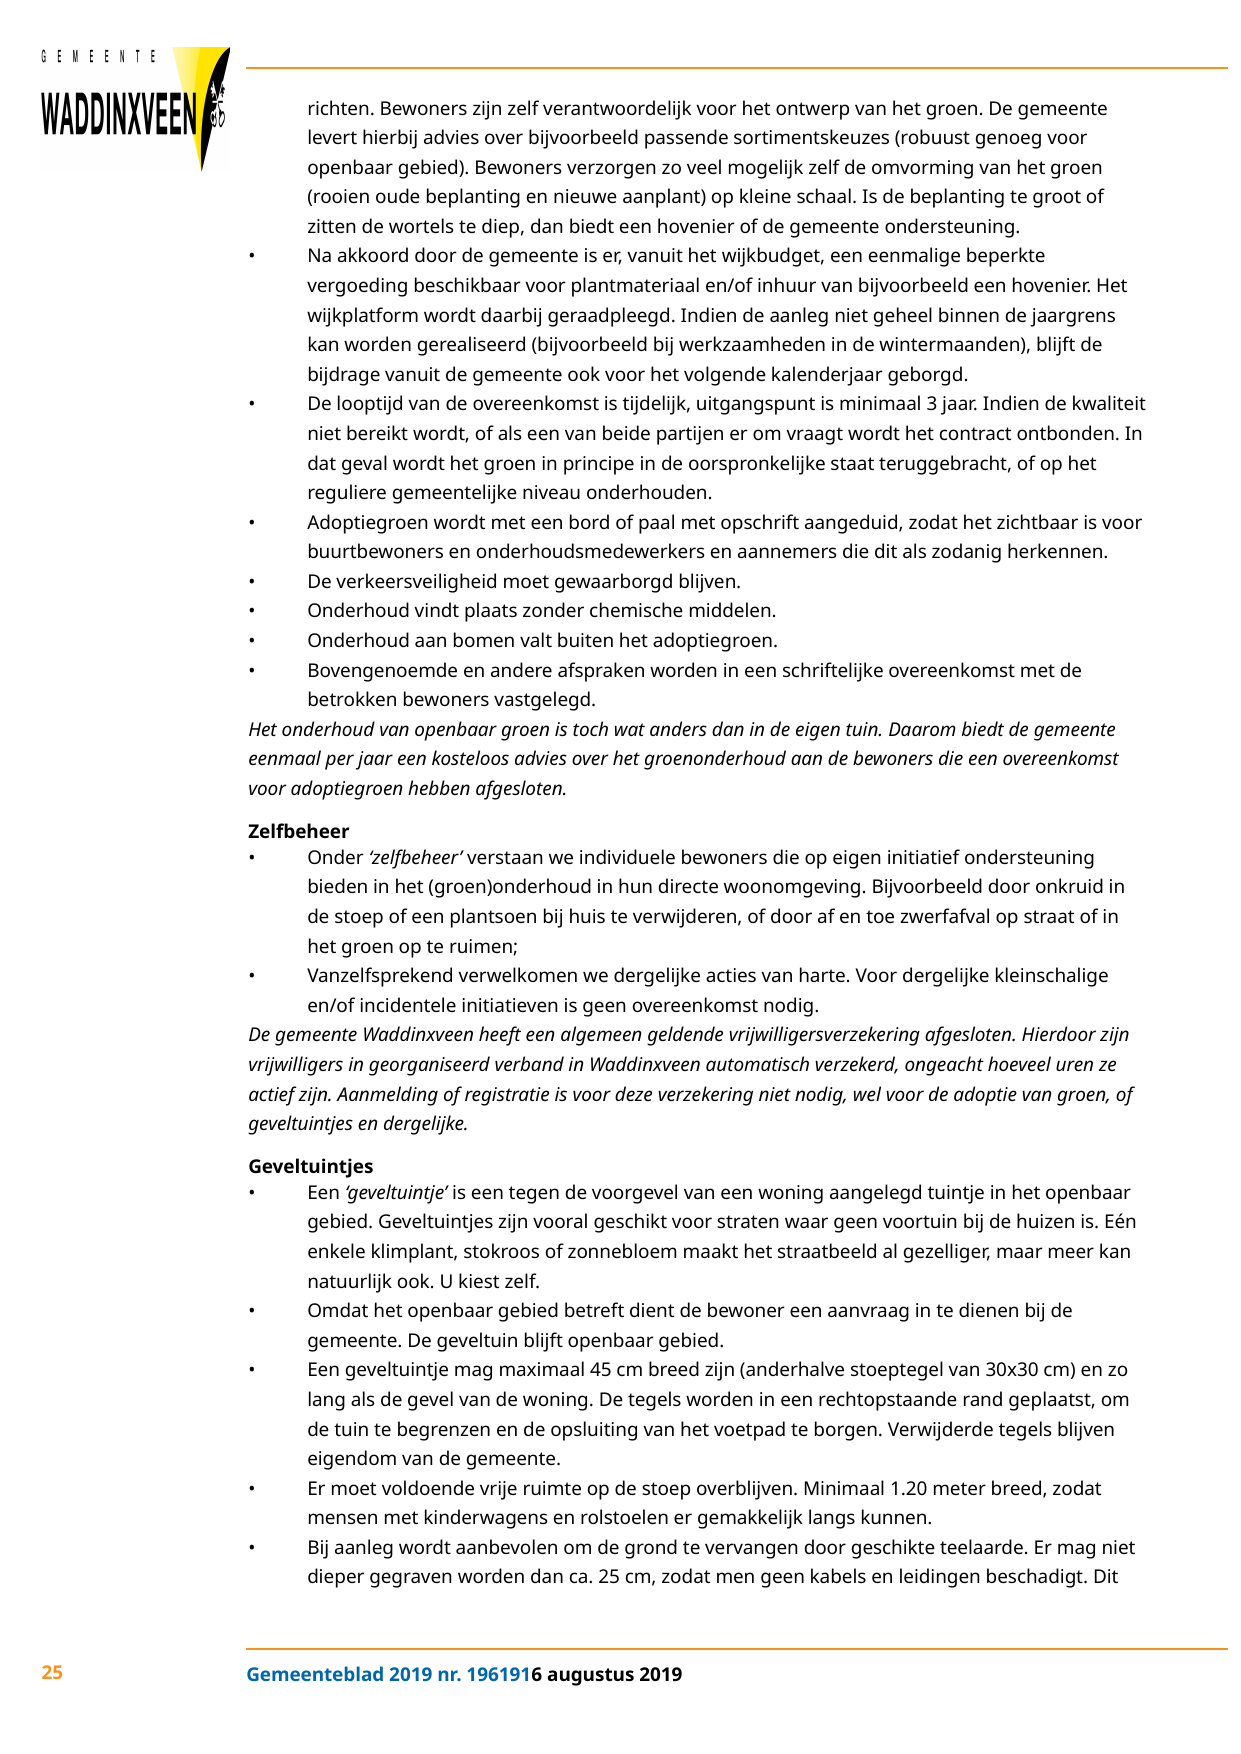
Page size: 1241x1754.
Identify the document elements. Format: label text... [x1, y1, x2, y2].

text Zelfbeheer [248, 818, 1152, 844]
text Geveltuintjes [248, 1153, 1152, 1179]
text Het onderhoud van openbaar groen is toch wat anders dan in de eigen tuin. Daarom biedt de gemeente eenmaal per jaar een kosteloos advies over het groenonderhoud aan de bewoners die een overeenkomst voor adoptiegroen hebben afgesloten. [248, 716, 1152, 801]
list Onderhoud aan bomen valt buiten het adoptiegroen. [248, 627, 1152, 653]
list Er moet voldoende vrije ruimte op de stoep overblijven. Minimaal 1.20 meter breed, zodat mensen met kinderwagens en rolstoelen er gemakkelijk langs kunnen. [248, 1475, 1152, 1530]
list Een ‘geveltuintje’ is een tegen de voorgevel van een woning aangelegd tuintje in het openbaar gebied. Geveltuintjes zijn vooral geschikt voor straten waar geen voortuin bij de huizen is. Eén enkele klimplant, stokroos of zonnebloem maakt het straatbeeld al gezelliger, maar meer kan natuurlijk ook. U kiest zelf. [248, 1179, 1152, 1294]
list Een geveltuintje mag maximaal 45 cm breed zijn (anderhalve stoeptegel van 30x30 cm) en zo lang als de gevel van de woning. De tegels worden in een rechtopstaande rand geplaatst, om de tuin te begrenzen en de opsluiting van het voetpad te borgen. Verwijderde tegels blijven eigendom van de gemeente. [248, 1357, 1152, 1471]
text De gemeente Waddinxveen heeft een algemeen geldende vrijwilligersverzekering afgesloten. Hierdoor zijn vrijwilligers in georganiseerd verband in Waddinxveen automatisch verzekerd, ongeacht hoeveel uren ze actief zijn. Aanmelding of registratie is voor deze verzekering niet nodig, wel voor de adoptie van groen, of geveltuintjes en dergelijke. [248, 1022, 1152, 1136]
picture [41, 47, 231, 172]
list Onder ‘zelfbeheer’ verstaan we individuele bewoners die op eigen initiatief ondersteuning bieden in het (groen)onderhoud in hun directe woonomgeving. Bijvoorbeeld door onkruid in de stoep of een plantsoen bij huis te verwijderen, of door af en toe zwerfafval op straat of in het groen op te ruimen; [248, 844, 1152, 958]
list Vanzelfsprekend verwelkomen we dergelijke acties van harte. Voor dergelijke kleinschalige en/of incidentele initiatieven is geen overeenkomst nodig. [248, 962, 1152, 1018]
list De verkeersveiligheid moet gewaarborgd blijven. [248, 568, 1152, 594]
list Onderhoud vindt plaats zonder chemische middelen. [248, 598, 1152, 623]
list Bovengenoemde en andere afspraken worden in een schriftelijke overeenkomst met de betrokken bewoners vastgelegd. [248, 657, 1152, 712]
list De looptijd van de overeenkomst is tijdelijk, uitgangspunt is minimaal 3 jaar. Indien de kwaliteit niet bereikt wordt, of als een van beide partijen er om vraagt wordt het contract ontbonden. In dat geval wordt het groen in principe in de oorspronkelijke staat teruggebracht, of op het reguliere gemeentelijke niveau onderhouden. [248, 391, 1152, 505]
list Na akkoord door de gemeente is er, vanuit het wijkbudget, een eenmalige beperkte vergoeding beschikbaar voor plantmateriaal en/of inhuur van bijvoorbeeld een hovenier. Het wijkplatform wordt daarbij geraadpleegd. Indien de aanleg niet geheel binnen de jaargrens kan worden gerealiseerd (bijvoorbeeld bij werkzaamheden in de wintermaanden), blijft de bijdrage vanuit de gemeente ook voor het volgende kalenderjaar geborgd. [248, 243, 1152, 387]
list Omdat het openbaar gebied betreft dient de bewoner een aanvraag in te dienen bij de gemeente. De geveltuin blijft openbaar gebied. [248, 1297, 1152, 1353]
list richten. Bewoners zijn zelf verantwoordelijk voor het ontwerp van het groen. De gemeente levert hierbij advies over bijvoorbeeld passende sortimentskeuzes (robuust genoeg voor openbaar gebied). Bewoners verzorgen zo veel mogelijk zelf de omvorming van het groen (rooien oude beplanting en nieuwe aanplant) op kleine schaal. Is de beplanting te groot of zitten de wortels te diep, dan biedt een hovenier of de gemeente ondersteuning. [248, 95, 1152, 239]
list Adoptiegroen wordt met een bord of paal met opschrift aangeduid, zodat het zichtbaar is voor buurtbewoners en onderhoudsmedewerkers en aannemers die dit als zodanig herkennen. [248, 509, 1152, 564]
list Bij aanleg wordt aanbevolen om de grond te vervangen door geschikte teelaarde. Er mag niet dieper gegraven worden dan ca. 25 cm, zodat men geen kabels en leidingen beschadigt. Dit [248, 1534, 1152, 1589]
